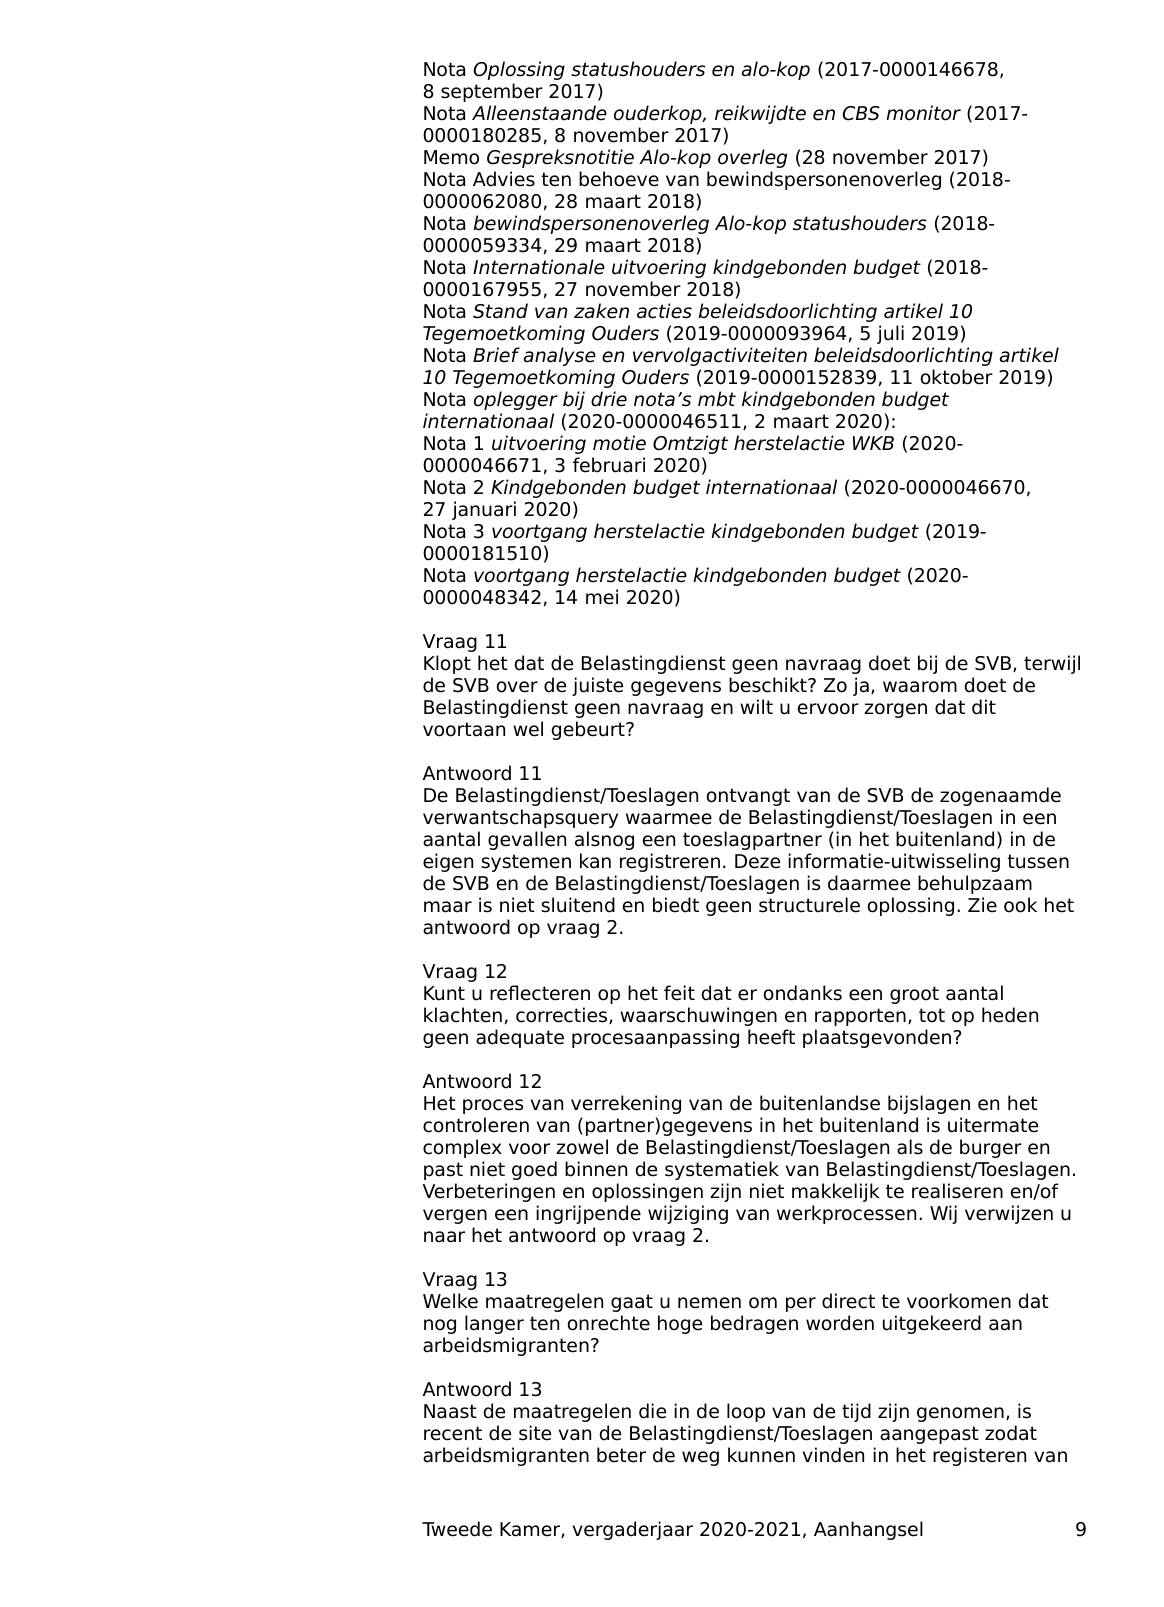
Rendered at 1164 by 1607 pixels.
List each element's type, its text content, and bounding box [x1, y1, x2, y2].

text Antwoord 13 [422, 1379, 1087, 1401]
text Nota 3 voortgang herstelactie kindgebonden budget (2019-0000181510) [422, 521, 1087, 564]
text De Belastingdienst/Toeslagen ontvangt van de SVB de zogenaamde verwantschapsquery waarmee de Belastingdienst/Toeslagen in een aantal gevallen alsnog een toeslagpartner (in het buitenland) in de eigen systemen kan registreren. Deze informatie-uitwisseling tussen de SVB en de Belastingdienst/Toeslagen is daarmee behulpzaam maar is niet sluitend en biedt geen structurele oplossing. Zie ook het antwoord op vraag 2. [422, 785, 1087, 939]
text Memo Gespreksnotitie Alo-kop overleg (28 november 2017) [422, 147, 1087, 169]
text Nota 1 uitvoering motie Omtzigt herstelactie WKB (2020-0000046671, 3 februari 2020) [422, 433, 1087, 477]
text Nota Alleenstaande ouderkop, reikwijdte en CBS monitor (2017-0000180285, 8 november 2017) [422, 103, 1087, 147]
text Nota voortgang herstelactie kindgebonden budget (2020-0000048342, 14 mei 2020) [422, 564, 1087, 608]
text Nota Oplossing statushouders en alo-kop (2017-0000146678, 8 september 2017) [422, 59, 1087, 103]
text Antwoord 11 [422, 763, 1087, 785]
text Nota bewindspersonenoverleg Alo-kop statushouders (2018-0000059334, 29 maart 2018) [422, 213, 1087, 257]
text Nota Stand van zaken acties beleidsdoorlichting artikel 10 Tegemoetkoming Ouders (2019-0000093964, 5 juli 2019) [422, 301, 1087, 345]
text Kunt u reflecteren op het feit dat er ondanks een groot aantal klachten, correcties, waarschuwingen en rapporten, tot op heden geen adequate procesaanpassing heeft plaatsgevonden? [422, 983, 1087, 1049]
text Nota 2 Kindgebonden budget internationaal (2020-0000046670, 27 januari 2020) [422, 477, 1087, 521]
text Nota Advies ten behoeve van bewindspersonenoverleg (2018-0000062080, 28 maart 2018) [422, 169, 1087, 213]
text Antwoord 12 [422, 1071, 1087, 1093]
text Nota oplegger bij drie nota’s mbt kindgebonden budget internationaal (2020-0000046511, 2 maart 2020): [422, 389, 1087, 433]
text Vraag 11 [422, 631, 1087, 653]
text Nota Internationale uitvoering kindgebonden budget (2018-0000167955, 27 november 2018) [422, 257, 1087, 301]
text Klopt het dat de Belastingdienst geen navraag doet bij de SVB, terwijl de SVB over de juiste gegevens beschikt? Zo ja, waarom doet de Belastingdienst geen navraag en wilt u ervoor zorgen dat dit voortaan wel gebeurt? [422, 653, 1087, 741]
text Nota Brief analyse en vervolgactiviteiten beleidsdoorlichting artikel 10 Tegemoetkoming Ouders (2019-0000152839, 11 oktober 2019) [422, 345, 1087, 389]
text Welke maatregelen gaat u nemen om per direct te voorkomen dat nog langer ten onrechte hoge bedragen worden uitgekeerd aan arbeidsmigranten? [422, 1291, 1087, 1357]
text Naast de maatregelen die in de loop van de tijd zijn genomen, is recent de site van de Belastingdienst/Toeslagen aangepast zodat arbeidsmigranten beter de weg kunnen vinden in het registeren van [422, 1401, 1087, 1467]
text Vraag 12 [422, 961, 1087, 983]
text Het proces van verrekening van de buitenlandse bijslagen en het controleren van (partner)gegevens in het buitenland is uitermate complex voor zowel de Belastingdienst/Toeslagen als de burger en past niet goed binnen de systematiek van Belastingdienst/Toeslagen. Verbeteringen en oplossingen zijn niet makkelijk te realiseren en/of vergen een ingrijpende wijziging van werkprocessen. Wij verwijzen u naar het antwoord op vraag 2. [422, 1093, 1087, 1247]
text Vraag 13 [422, 1269, 1087, 1291]
